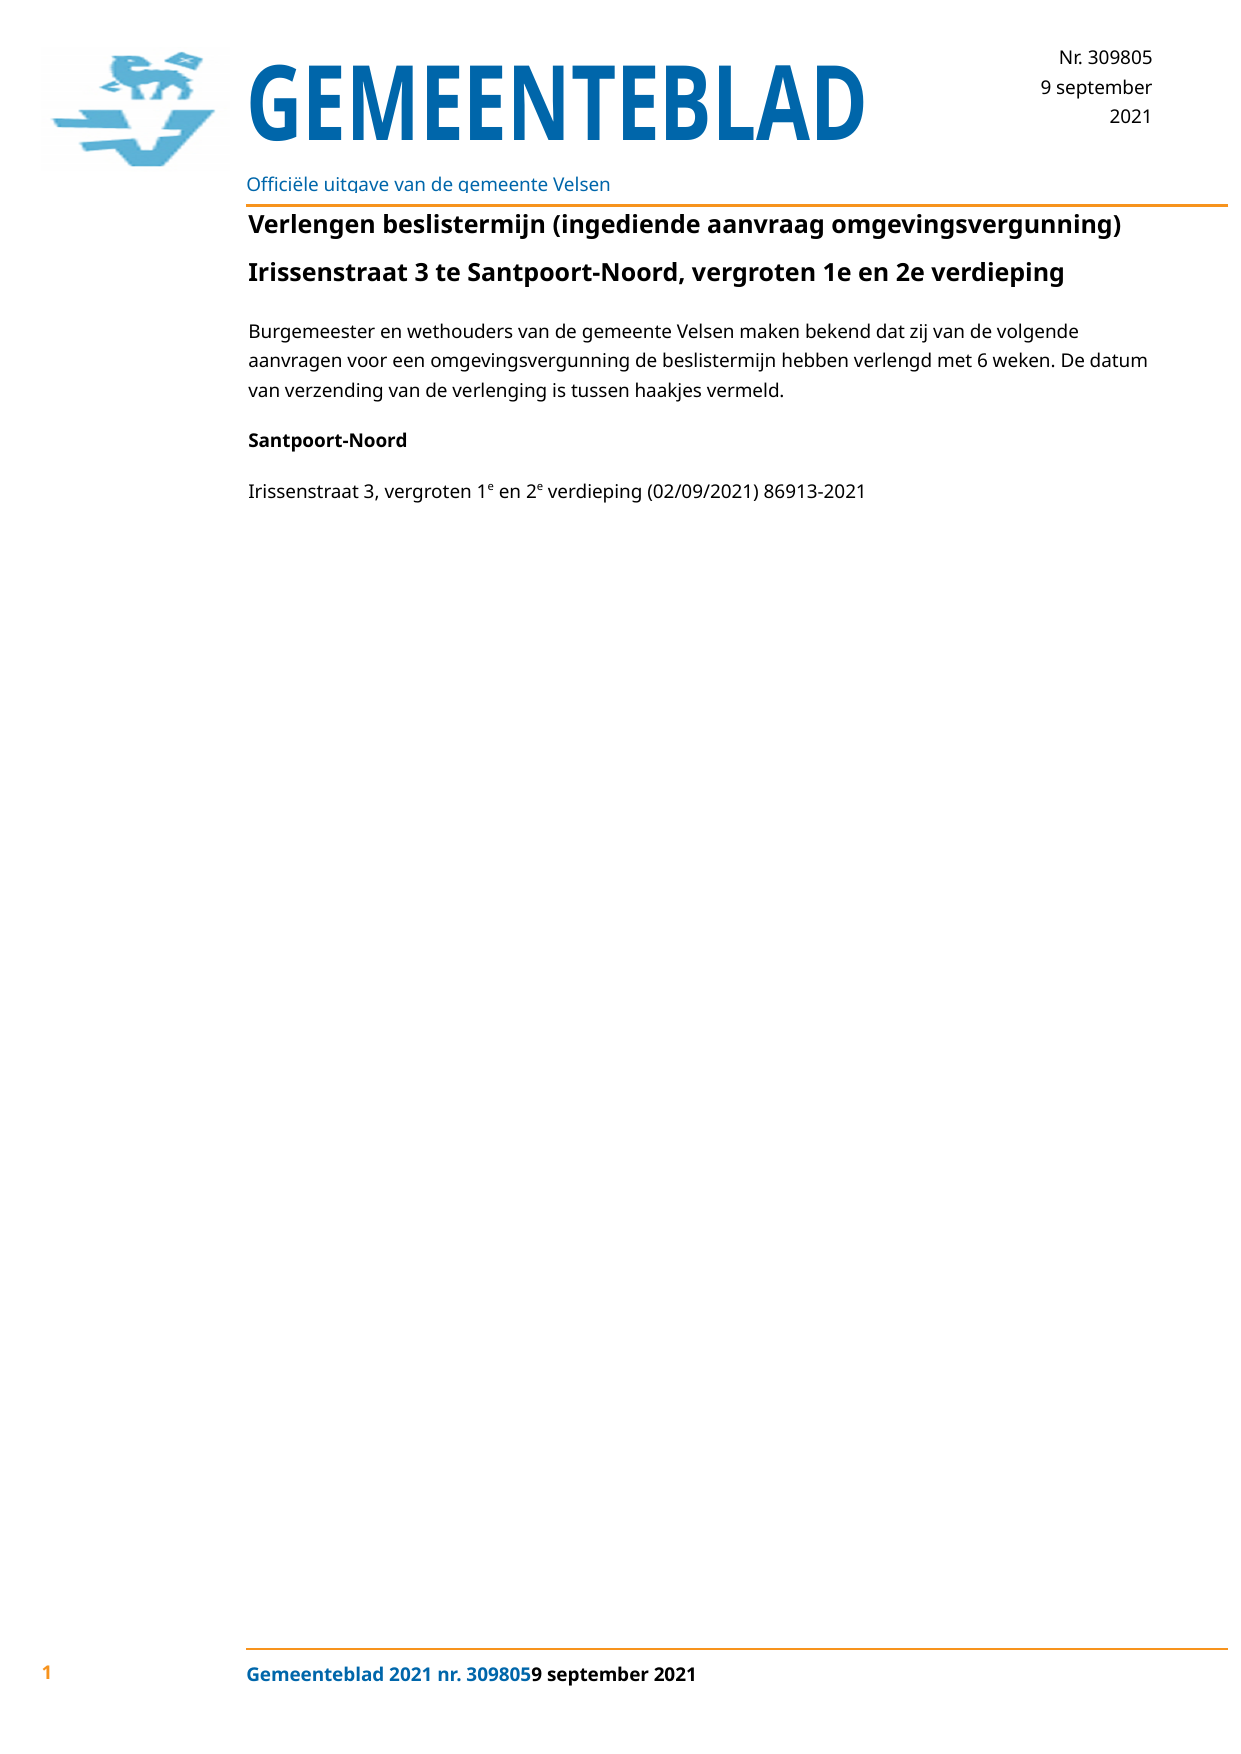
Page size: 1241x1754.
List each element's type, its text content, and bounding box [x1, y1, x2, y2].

text Burgemeester en wethouders van de gemeente Velsen maken bekend dat zij van de volgende aanvragen voor een omgevingsvergunning de beslistermijn hebben verlengd met 6 weken. De datum van verzending van de verlenging is tussen haakjes vermeld. [248, 318, 1152, 403]
text Irissenstraat 3, vergroten 1e en 2e verdieping (02/09/2021) 86913-2021 [248, 478, 1152, 504]
text Verlengen beslistermijn (ingediende aanvraag omgevingsvergunning) Irissenstraat 3 te Santpoort-Noord, vergroten 1e en 2e verdieping [248, 207, 1152, 288]
text Santpoort-Noord [248, 427, 1152, 453]
picture [41, 47, 231, 172]
